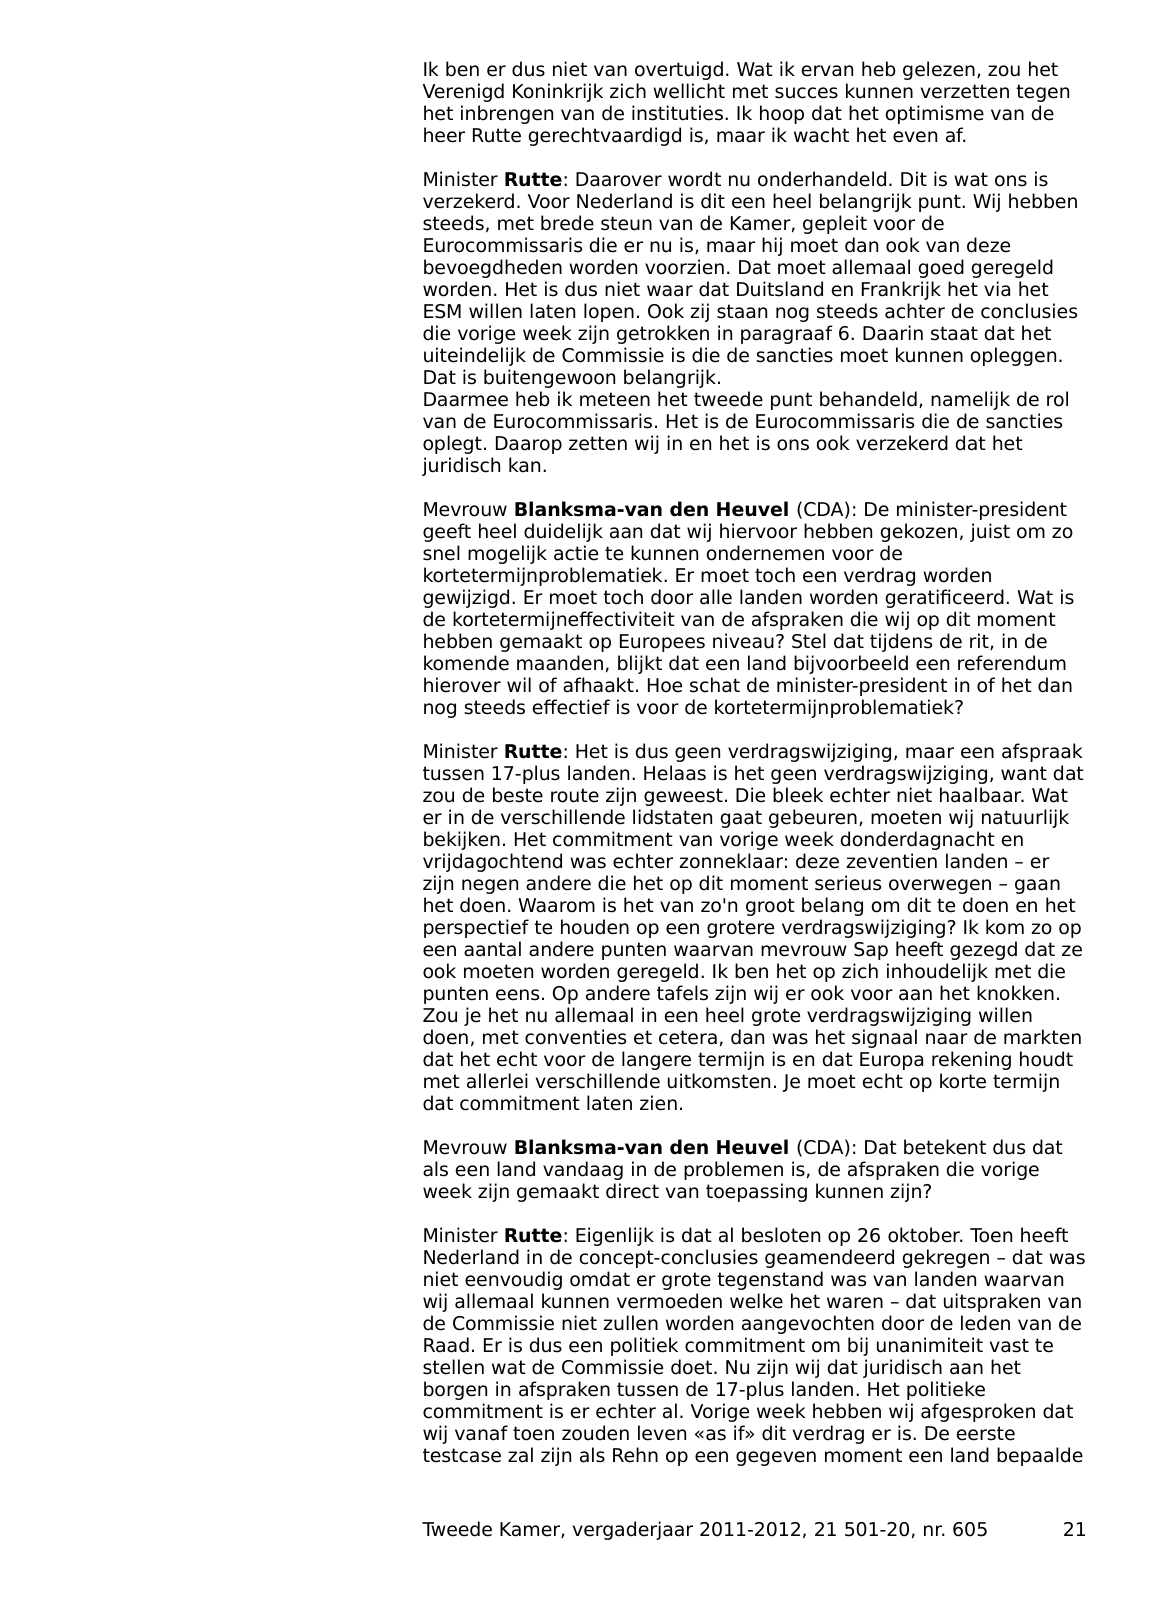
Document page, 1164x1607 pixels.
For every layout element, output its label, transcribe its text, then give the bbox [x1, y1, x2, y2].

text Mevrouw Blanksma-van den Heuvel (CDA): De minister-president geeft heel duidelijk aan dat wij hiervoor hebben gekozen, juist om zo snel mogelijk actie te kunnen ondernemen voor de kortetermijnproblematiek. Er moet toch een verdrag worden gewijzigd. Er moet toch door alle landen worden geratificeerd. Wat is de kortetermijneffectiviteit van de afspraken die wij op dit moment hebben gemaakt op Europees niveau? Stel dat tijdens de rit, in de komende maanden, blijkt dat een land bijvoorbeeld een referendum hierover wil of afhaakt. Hoe schat de minister-president in of het dan nog steeds effectief is voor de kortetermijnproblematiek? [422, 499, 1087, 719]
text Mevrouw Blanksma-van den Heuvel (CDA): Dat betekent dus dat als een land vandaag in de problemen is, de afspraken die vorige week zijn gemaakt direct van toepassing kunnen zijn? [422, 1137, 1087, 1203]
text Ik ben er dus niet van overtuigd. Wat ik ervan heb gelezen, zou het Verenigd Koninkrijk zich wellicht met succes kunnen verzetten tegen het inbrengen van de instituties. Ik hoop dat het optimisme van de heer Rutte gerechtvaardigd is, maar ik wacht het even af. [422, 59, 1087, 147]
text Daarmee heb ik meteen het tweede punt behandeld, namelijk de rol van de Eurocommissaris. Het is de Eurocommissaris die de sancties oplegt. Daarop zetten wij in en het is ons ook verzekerd dat het juridisch kan. [422, 389, 1087, 477]
text Minister Rutte: Eigenlijk is dat al besloten op 26 oktober. Toen heeft Nederland in de concept-conclusies geamendeerd gekregen – dat was niet eenvoudig omdat er grote tegenstand was van landen waarvan wij allemaal kunnen vermoeden welke het waren – dat uitspraken van de Commissie niet zullen worden aangevochten door de leden van de Raad. Er is dus een politiek commitment om bij unanimiteit vast te stellen wat de Commissie doet. Nu zijn wij dat juridisch aan het borgen in afspraken tussen de 17-plus landen. Het politieke commitment is er echter al. Vorige week hebben wij afgesproken dat wij vanaf toen zouden leven «as if» dit verdrag er is. De eerste testcase zal zijn als Rehn op een gegeven moment een land bepaalde [422, 1225, 1087, 1467]
text Minister Rutte: Het is dus geen verdragswijziging, maar een afspraak tussen 17-plus landen. Helaas is het geen verdragswijziging, want dat zou de beste route zijn geweest. Die bleek echter niet haalbaar. Wat er in de verschillende lidstaten gaat gebeuren, moeten wij natuurlijk bekijken. Het commitment van vorige week donderdagnacht en vrijdagochtend was echter zonneklaar: deze zeventien landen – er zijn negen andere die het op dit moment serieus overwegen – gaan het doen. Waarom is het van zo'n groot belang om dit te doen en het perspectief te houden op een grotere verdragswijziging? Ik kom zo op een aantal andere punten waarvan mevrouw Sap heeft gezegd dat ze ook moeten worden geregeld. Ik ben het op zich inhoudelijk met die punten eens. Op andere tafels zijn wij er ook voor aan het knokken. Zou je het nu allemaal in een heel grote verdragswijziging willen doen, met conventies et cetera, dan was het signaal naar de markten dat het echt voor de langere termijn is en dat Europa rekening houdt met allerlei verschillende uitkomsten. Je moet echt op korte termijn dat commitment laten zien. [422, 741, 1087, 1115]
text Minister Rutte: Daarover wordt nu onderhandeld. Dit is wat ons is verzekerd. Voor Nederland is dit een heel belangrijk punt. Wij hebben steeds, met brede steun van de Kamer, gepleit voor de Eurocommissaris die er nu is, maar hij moet dan ook van deze bevoegdheden worden voorzien. Dat moet allemaal goed geregeld worden. Het is dus niet waar dat Duitsland en Frankrijk het via het ESM willen laten lopen. Ook zij staan nog steeds achter de conclusies die vorige week zijn getrokken in paragraaf 6. Daarin staat dat het uiteindelijk de Commissie is die de sancties moet kunnen opleggen. Dat is buitengewoon belangrijk. [422, 169, 1087, 389]
